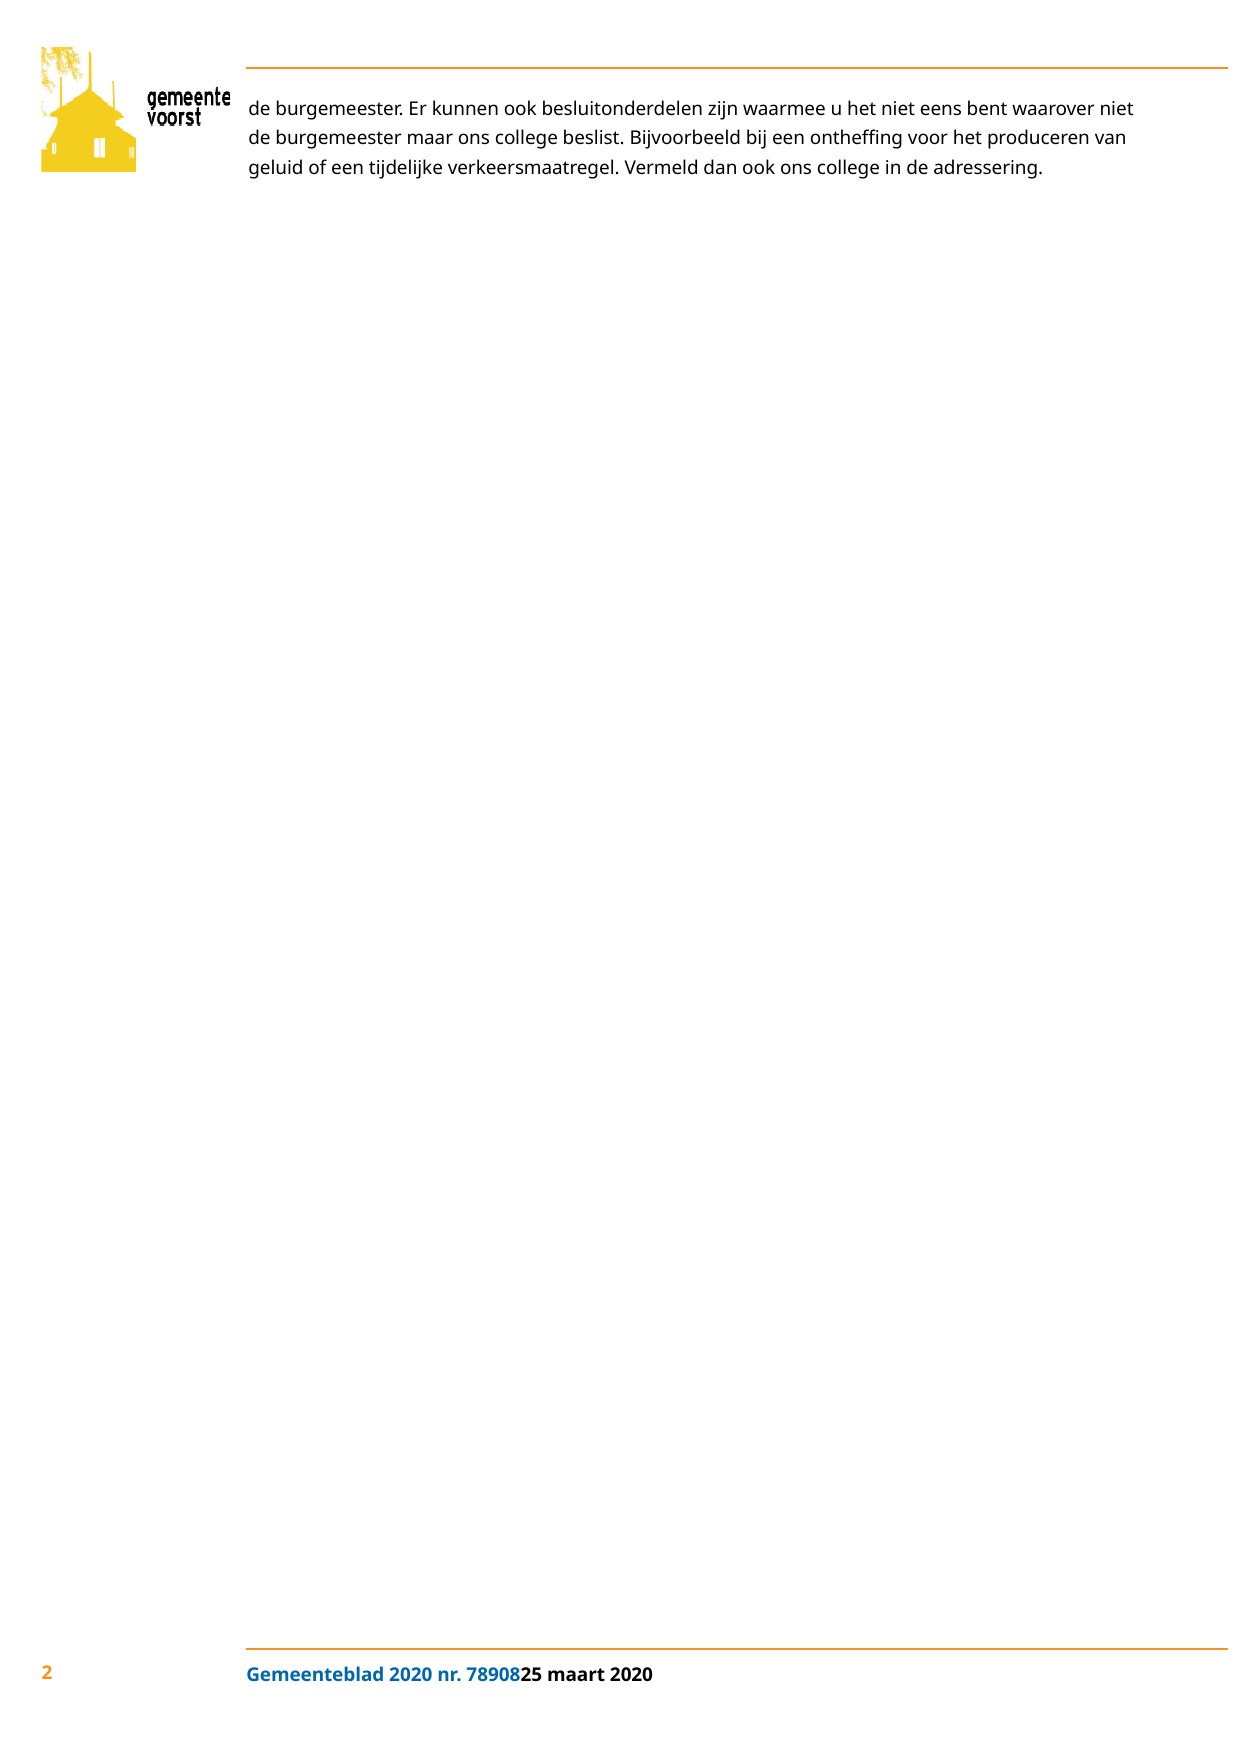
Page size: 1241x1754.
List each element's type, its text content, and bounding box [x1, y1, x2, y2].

text de burgemeester. Er kunnen ook besluitonderdelen zijn waarmee u het niet eens bent waarover niet de burgemeester maar ons college beslist. Bijvoorbeeld bij een ontheffing voor het produceren van geluid of een tijdelijke verkeersmaatregel. Vermeld dan ook ons college in de adressering. [248, 95, 1152, 180]
picture [41, 47, 231, 172]
